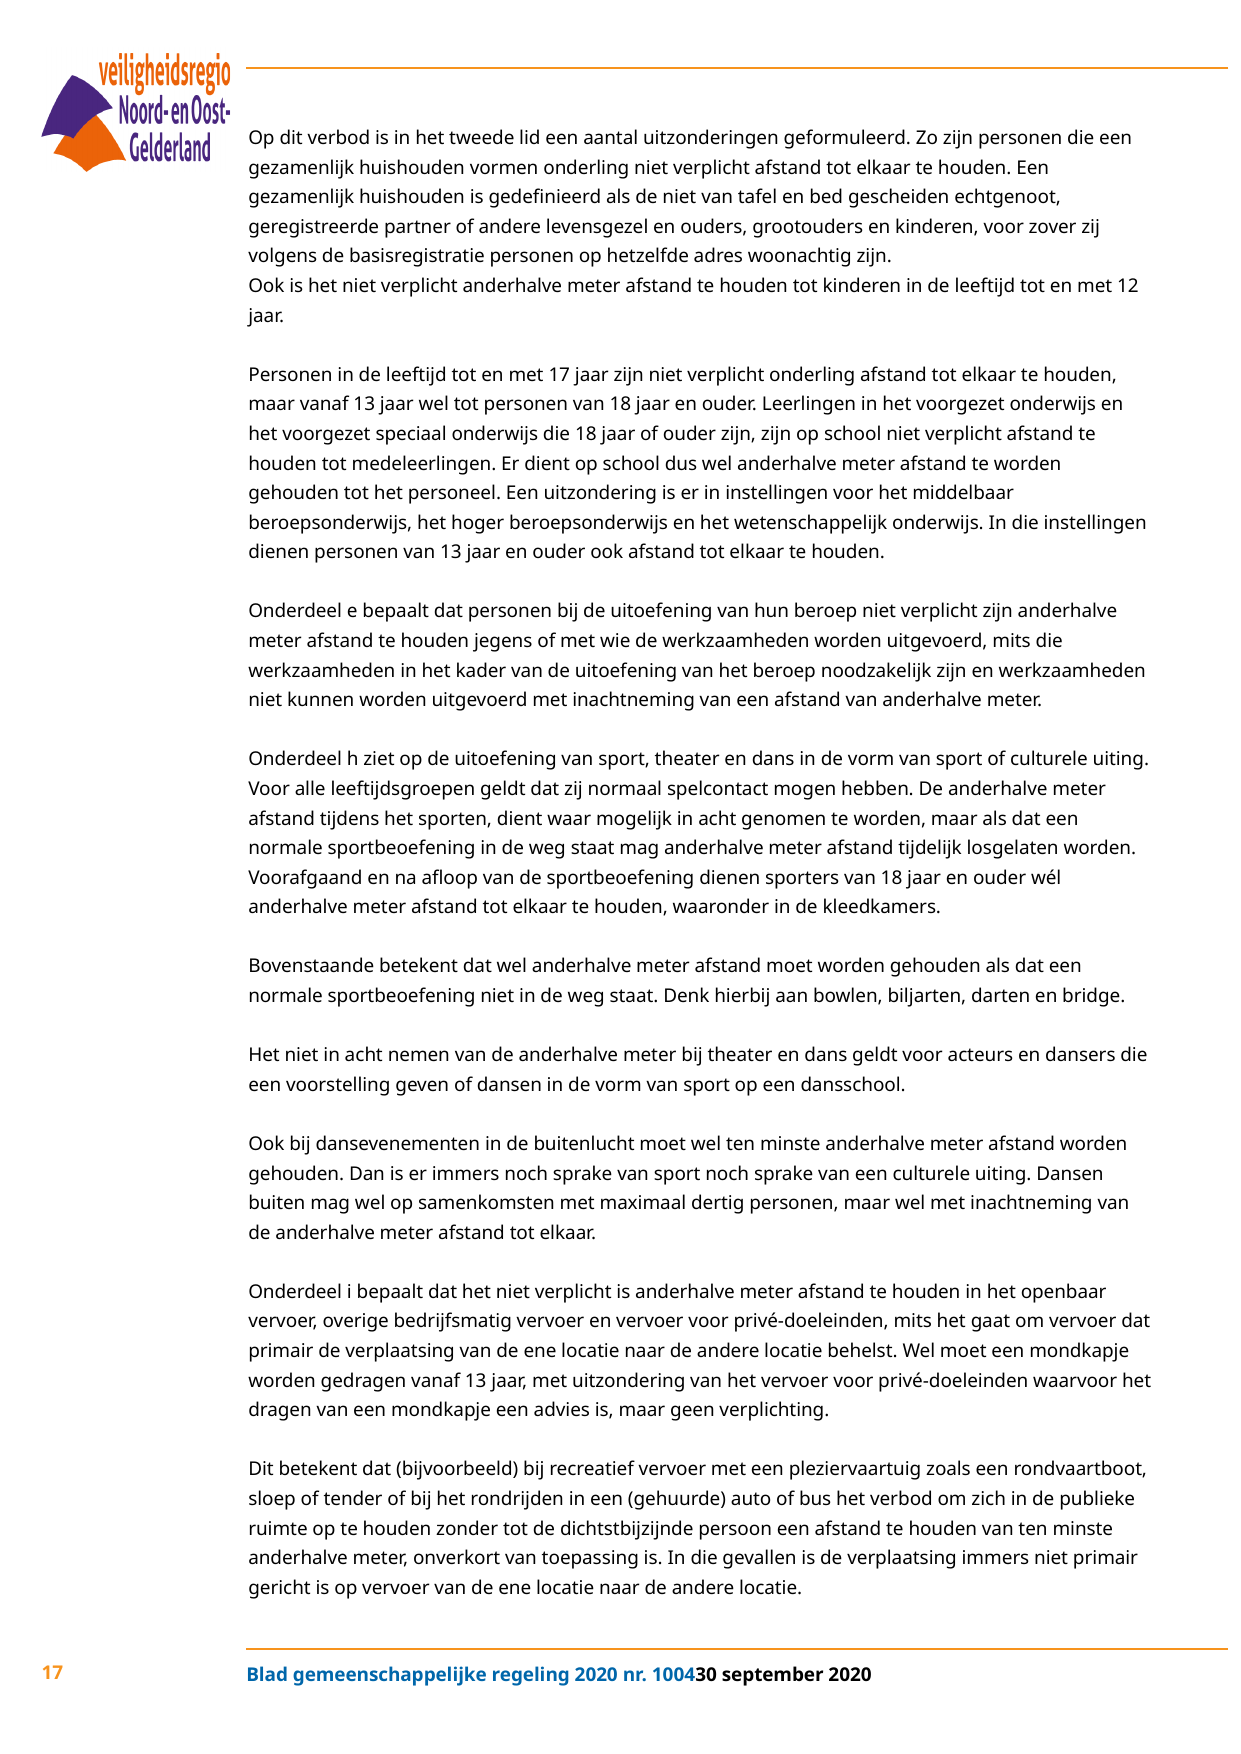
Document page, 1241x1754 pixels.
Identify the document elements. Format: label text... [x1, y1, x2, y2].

text Onderdeel e bepaalt dat personen bij de uitoefening van hun beroep niet verplicht zijn anderhalve meter afstand te houden jegens of met wie de werkzaamheden worden uitgevoerd, mits die werkzaamheden in het kader van de uitoefening van het beroep noodzakelijk zijn en werkzaamheden niet kunnen worden uitgevoerd met inachtneming van een afstand van anderhalve meter. [248, 598, 1152, 712]
text Personen in de leeftijd tot en met 17 jaar zijn niet verplicht onderling afstand tot elkaar te houden, maar vanaf 13 jaar wel tot personen van 18 jaar en ouder. Leerlingen in het voorgezet onderwijs en het voorgezet speciaal onderwijs die 18 jaar of ouder zijn, zijn op school niet verplicht afstand te houden tot medeleerlingen. Er dient op school dus wel anderhalve meter afstand te worden gehouden tot het personeel. Een uitzondering is er in instellingen voor het middelbaar beroepsonderwijs, het hoger beroepsonderwijs en het wetenschappelijk onderwijs. In die instellingen dienen personen van 13 jaar en ouder ook afstand tot elkaar te houden. [248, 361, 1152, 564]
text Onderdeel i bepaalt dat het niet verplicht is anderhalve meter afstand te houden in het openbaar vervoer, overige bedrijfsmatig vervoer en vervoer voor privé-doeleinden, mits het gaat om vervoer dat primair de verplaatsing van de ene locatie naar de andere locatie behelst. Wel moet een mondkapje worden gedragen vanaf 13 jaar, met uitzondering van het vervoer voor privé-doeleinden waarvoor het dragen van een mondkapje een advies is, maar geen verplichting. [248, 1278, 1152, 1422]
text Op dit verbod is in het tweede lid een aantal uitzonderingen geformuleerd. Zo zijn personen die een gezamenlijk huishouden vormen onderling niet verplicht afstand tot elkaar te houden. Een gezamenlijk huishouden is gedefinieerd als de niet van tafel en bed gescheiden echtgenoot, geregistreerde partner of andere levensgezel en ouders, grootouders en kinderen, voor zover zij volgens de basisregistratie personen op hetzelfde adres woonachtig zijn. [248, 124, 1152, 268]
text Ook is het niet verplicht anderhalve meter afstand te houden tot kinderen in de leeftijd tot en met 12 jaar. [248, 272, 1152, 328]
text Bovenstaande betekent dat wel anderhalve meter afstand moet worden gehouden als dat een normale sportbeoefening niet in de weg staat. Denk hierbij aan bowlen, biljarten, darten en bridge. [248, 953, 1152, 1008]
text Het niet in acht nemen van de anderhalve meter bij theater en dans geldt voor acteurs en dansers die een voorstelling geven of dansen in de vorm van sport op een dansschool. [248, 1041, 1152, 1097]
picture [41, 47, 231, 172]
text Onderdeel h ziet op de uitoefening van sport, theater en dans in de vorm van sport of culturele uiting. Voor alle leeftijdsgroepen geldt dat zij normaal spelcontact mogen hebben. De anderhalve meter afstand tijdens het sporten, dient waar mogelijk in acht genomen te worden, maar als dat een normale sportbeoefening in de weg staat mag anderhalve meter afstand tijdelijk losgelaten worden. Voorafgaand en na afloop van de sportbeoefening dienen sporters van 18 jaar en ouder wél anderhalve meter afstand tot elkaar te houden, waaronder in de kleedkamers. [248, 746, 1152, 919]
text Ook bij dansevenementen in de buitenlucht moet wel ten minste anderhalve meter afstand worden gehouden. Dan is er immers noch sprake van sport noch sprake van een culturele uiting. Dansen buiten mag wel op samenkomsten met maximaal dertig personen, maar wel met inachtneming van de anderhalve meter afstand tot elkaar. [248, 1130, 1152, 1245]
text Dit betekent dat (bijvoorbeeld) bij recreatief vervoer met een pleziervaartuig zoals een rondvaartboot, sloep of tender of bij het rondrijden in een (gehuurde) auto of bus het verbod om zich in de publieke ruimte op te houden zonder tot de dichtstbijzijnde persoon een afstand te houden van ten minste anderhalve meter, onverkort van toepassing is. In die gevallen is de verplaatsing immers niet primair gericht is op vervoer van de ene locatie naar de andere locatie. [248, 1456, 1152, 1600]
